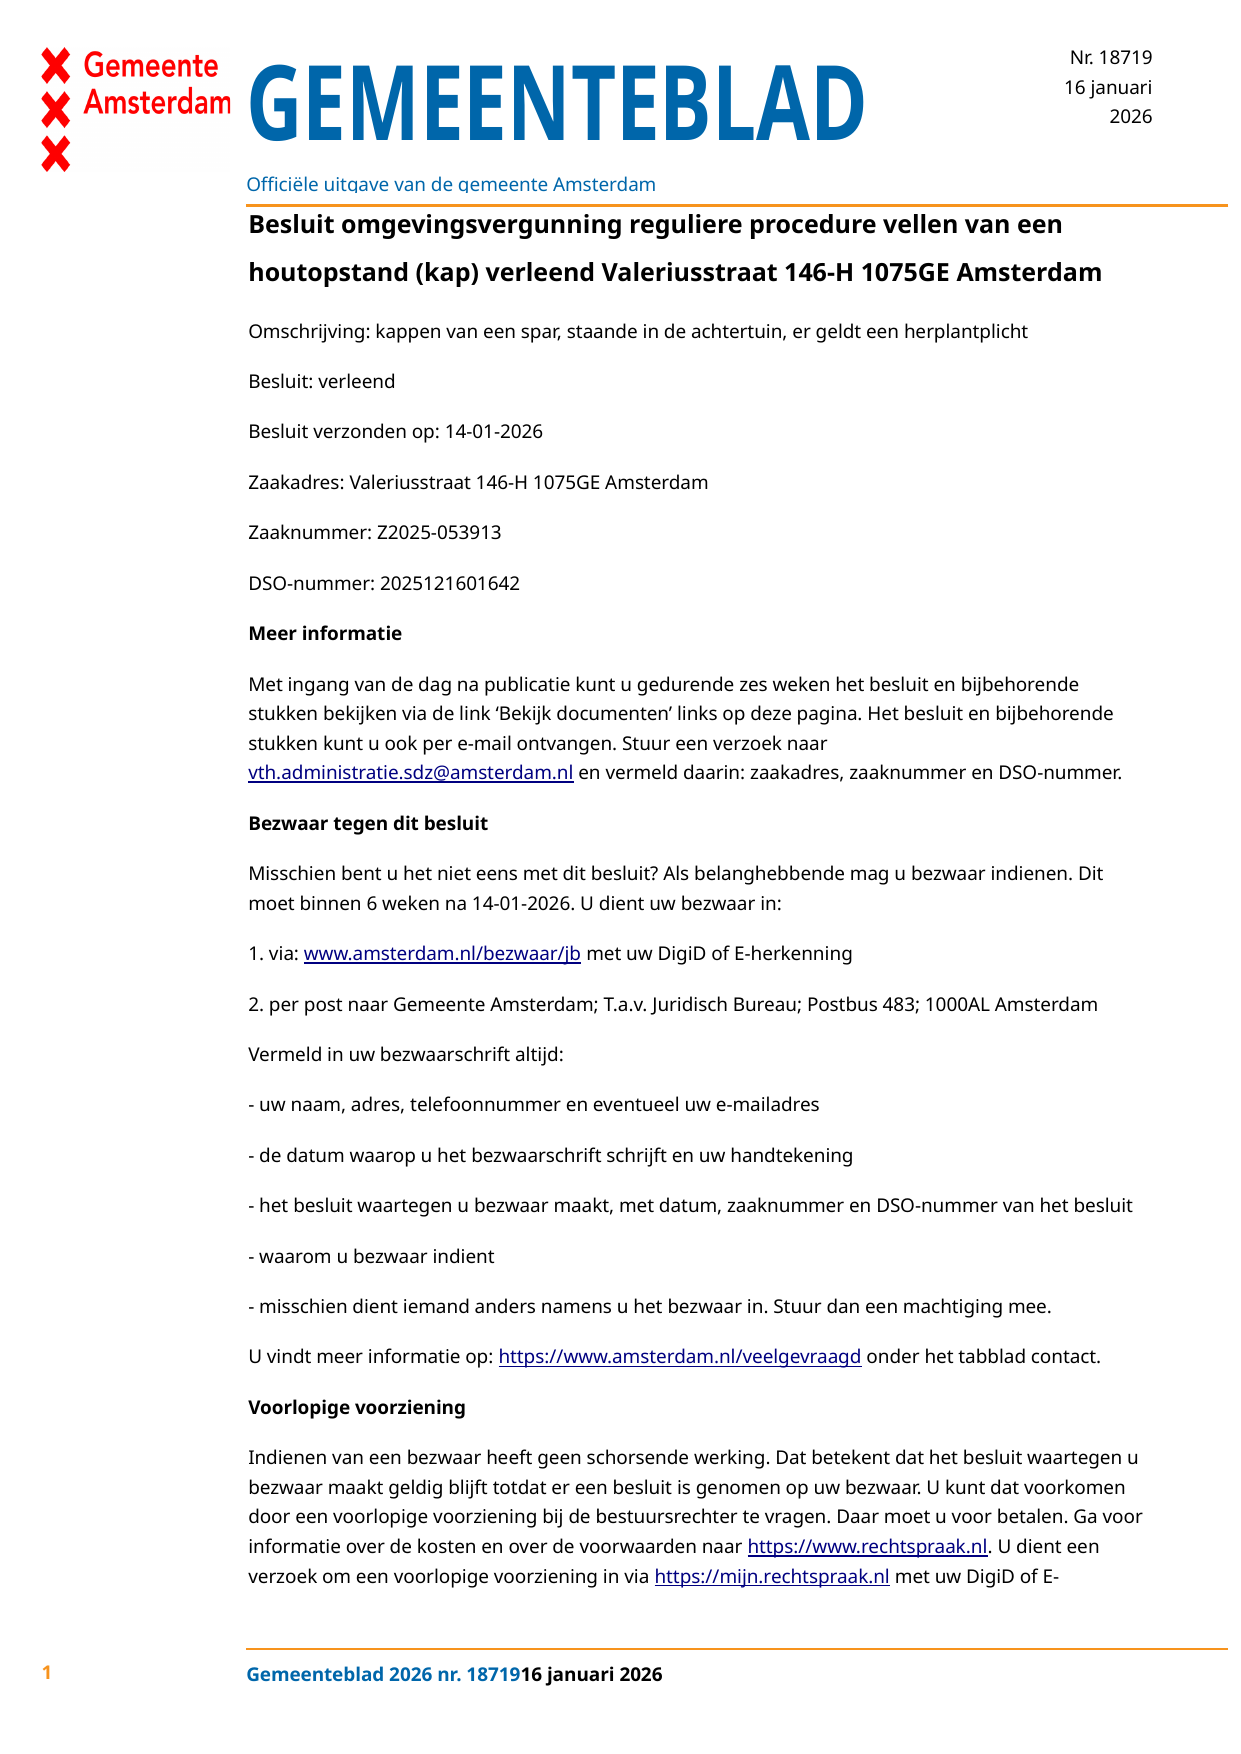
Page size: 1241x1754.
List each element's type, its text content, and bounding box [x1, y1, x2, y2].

text Indienen van een bezwaar heeft geen schorsende werking. Dat betekent dat het besluit waartegen u bezwaar maakt geldig blijft totdat er een besluit is genomen op uw bezwaar. U kunt dat voorkomen door een voorlopige voorziening bij de bestuursrechter te vragen. Daar moet u voor betalen. Ga voor informatie over de kosten en over de voorwaarden naar https://www.rechtspraak.nl. U dient een verzoek om een voorlopige voorziening in via https://mijn.rechtspraak.nl met uw DigiD of E- [248, 1444, 1152, 1589]
text - de datum waarop u het bezwaarschrift schrijft en uw handtekening [248, 1142, 1152, 1168]
text 2. per post naar Gemeente Amsterdam; T.a.v. Juridisch Bureau; Postbus 483; 1000AL Amsterdam [248, 991, 1152, 1017]
text Meer informatie [248, 620, 1152, 646]
text - uw naam, adres, telefoonnummer en eventueel uw e-mailadres [248, 1092, 1152, 1117]
picture [41, 47, 231, 172]
text Voorlopige voorziening [248, 1394, 1152, 1420]
text Vermeld in uw bezwaarschrift altijd: [248, 1041, 1152, 1067]
text - misschien dient iemand anders namens u het bezwaar in. Stuur dan een machtiging mee. [248, 1293, 1152, 1319]
text Omschrijving: kappen van een spar, staande in de achtertuin, er geldt een herplantplicht [248, 318, 1152, 344]
text Besluit: verleend [248, 368, 1152, 394]
text Zaaknummer: Z2025-053913 [248, 519, 1152, 545]
text Zaakadres: Valeriusstraat 146-H 1075GE Amsterdam [248, 469, 1152, 495]
text Besluit verzonden op: 14-01-2026 [248, 419, 1152, 444]
text Besluit omgevingsvergunning reguliere procedure vellen van een houtopstand (kap) verleend Valeriusstraat 146-H 1075GE Amsterdam [248, 207, 1152, 288]
text - het besluit waartegen u bezwaar maakt, met datum, zaaknummer en DSO-nummer van het besluit [248, 1192, 1152, 1218]
text Met ingang van de dag na publicatie kunt u gedurende zes weken het besluit en bijbehorende stukken bekijken via de link ‘Bekijk documenten’ links op deze pagina. Het besluit en bijbehorende stukken kunt u ook per e-mail ontvangen. Stuur een verzoek naar vth.administratie.sdz@amsterdam.nl en vermeld daarin: zaakadres, zaaknummer en DSO-nummer. [248, 671, 1152, 785]
text U vindt meer informatie op: https://www.amsterdam.nl/veelgevraagd onder het tabblad contact. [248, 1344, 1152, 1369]
text Misschien bent u het niet eens met dit besluit? Als belanghebbende mag u bezwaar indienen. Dit moet binnen 6 weken na 14-01-2026. U dient uw bezwaar in: [248, 860, 1152, 916]
text 1. via: www.amsterdam.nl/bezwaar/jb met uw DigiD of E-herkenning [248, 940, 1152, 966]
text DSO-nummer: 2025121601642 [248, 570, 1152, 596]
text Bezwaar tegen dit besluit [248, 810, 1152, 836]
text - waarom u bezwaar indient [248, 1243, 1152, 1269]
